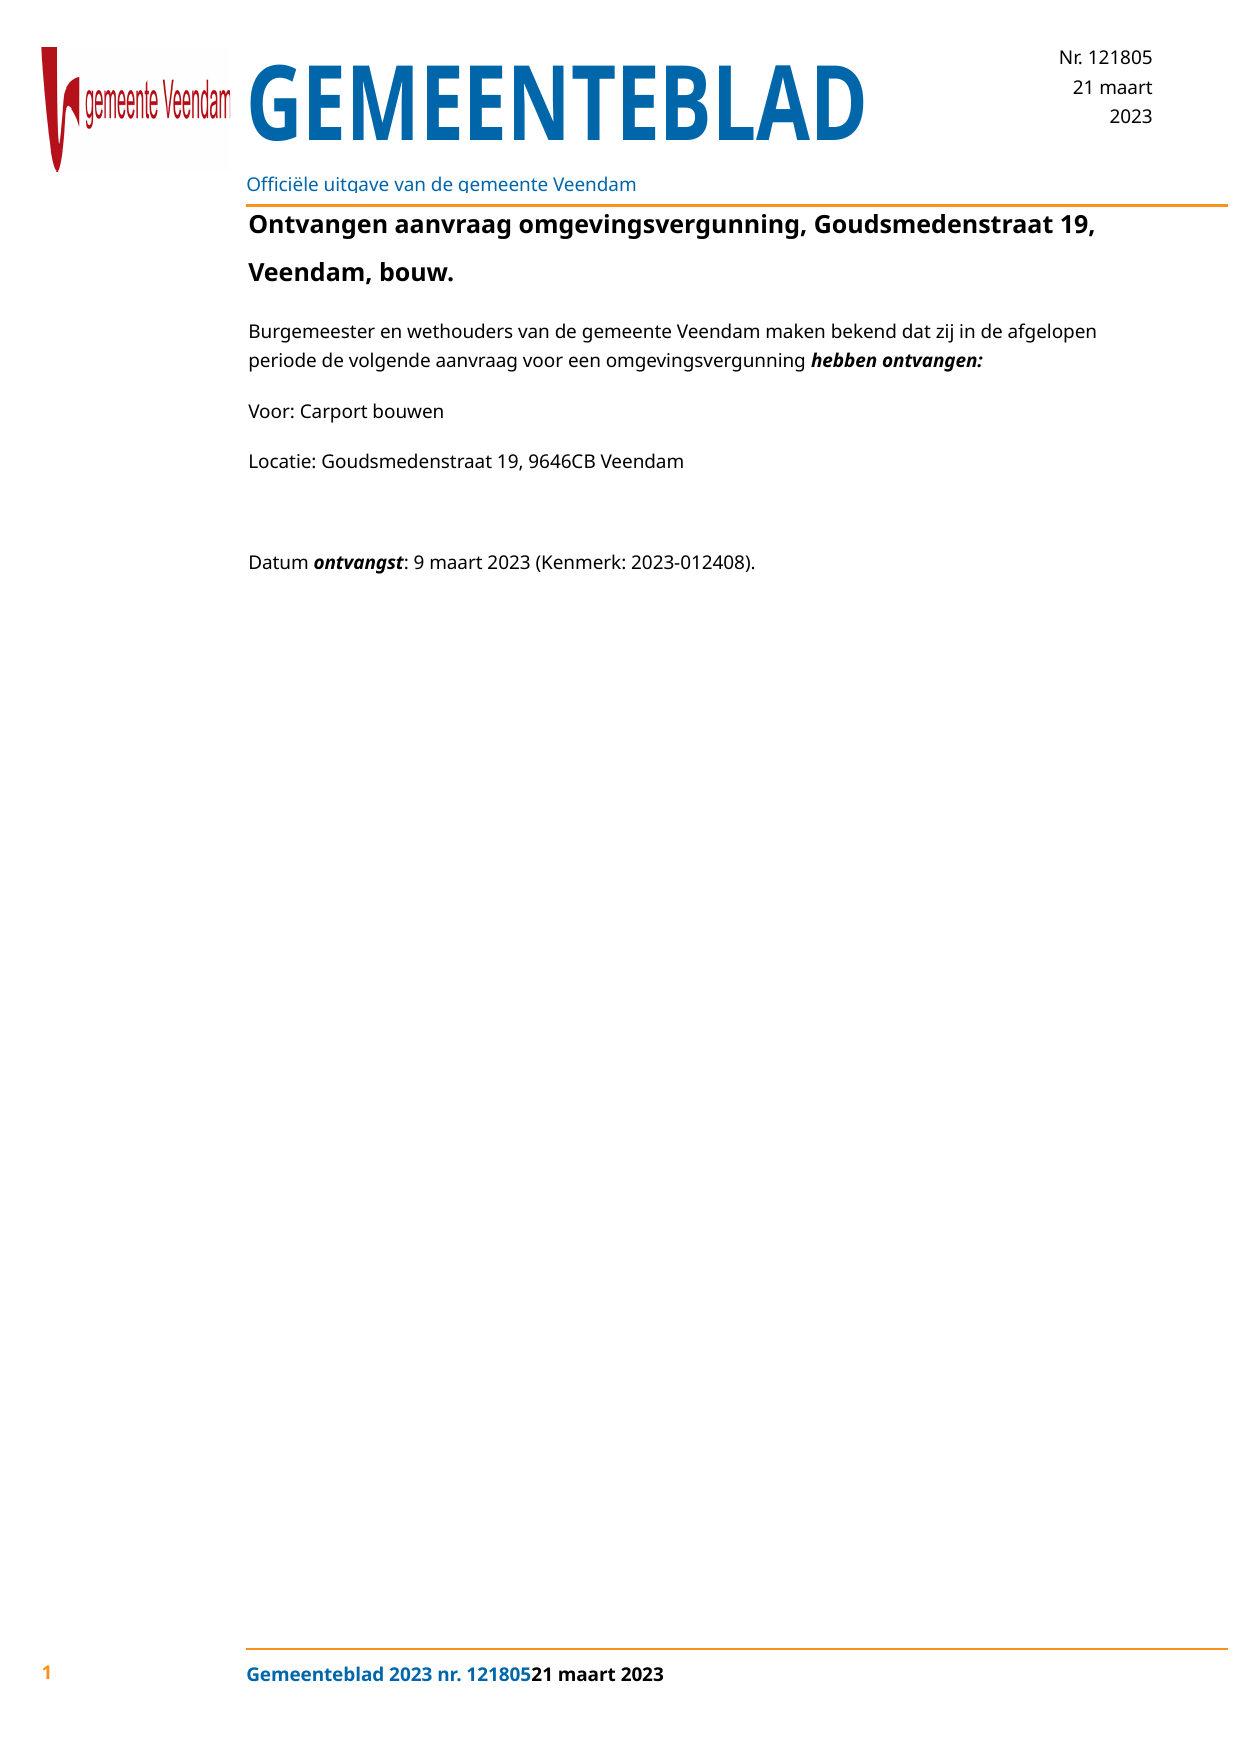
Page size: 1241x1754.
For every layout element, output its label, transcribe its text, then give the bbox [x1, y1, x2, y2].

text Voor: Carport bouwen [248, 398, 1152, 424]
picture [41, 47, 231, 172]
text Burgemeester en wethouders van de gemeente Veendam maken bekend dat zij in de afgelopen periode de volgende aanvraag voor een omgevingsvergunning hebben ontvangen: [248, 318, 1152, 373]
text Datum ontvangst: 9 maart 2023 (Kenmerk: 2023-012408). [248, 549, 1152, 575]
text Locatie: Goudsmedenstraat 19, 9646CB Veendam [248, 448, 1152, 474]
text Ontvangen aanvraag omgevingsvergunning, Goudsmedenstraat 19, Veendam, bouw. [248, 207, 1152, 288]
